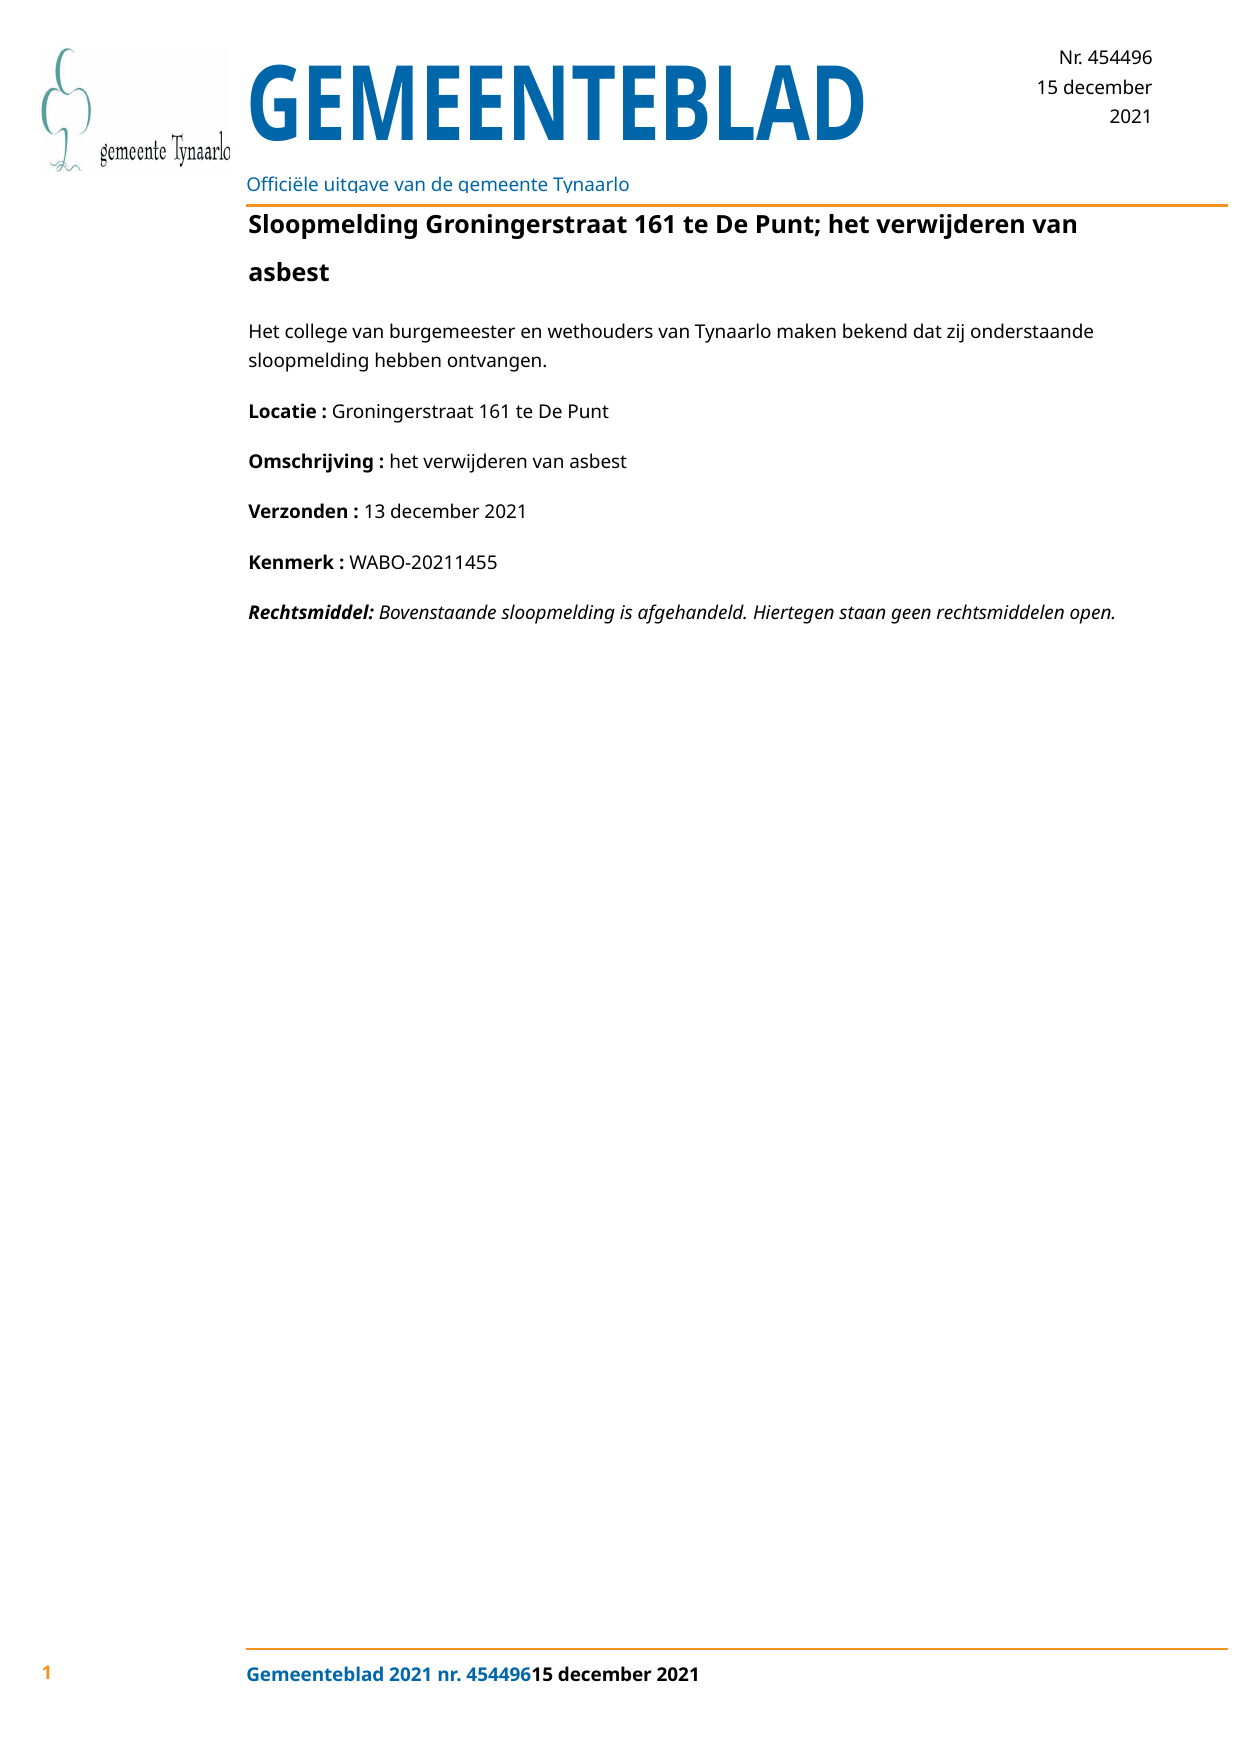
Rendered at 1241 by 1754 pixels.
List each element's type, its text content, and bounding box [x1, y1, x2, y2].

text Verzonden : 13 december 2021 [248, 499, 1152, 524]
text Kenmerk : WABO-20211455 [248, 549, 1152, 575]
text Sloopmelding Groningerstraat 161 te De Punt; het verwijderen van asbest [248, 207, 1152, 288]
text Omschrijving : het verwijderen van asbest [248, 448, 1152, 474]
text Locatie : Groningerstraat 161 te De Punt [248, 398, 1152, 424]
text Rechtsmiddel: Bovenstaande sloopmelding is afgehandeld. Hiertegen staan geen rechtsmiddelen open. [248, 599, 1152, 625]
text Het college van burgemeester en wethouders van Tynaarlo maken bekend dat zij onderstaande sloopmelding hebben ontvangen. [248, 318, 1152, 373]
picture [41, 47, 231, 172]
